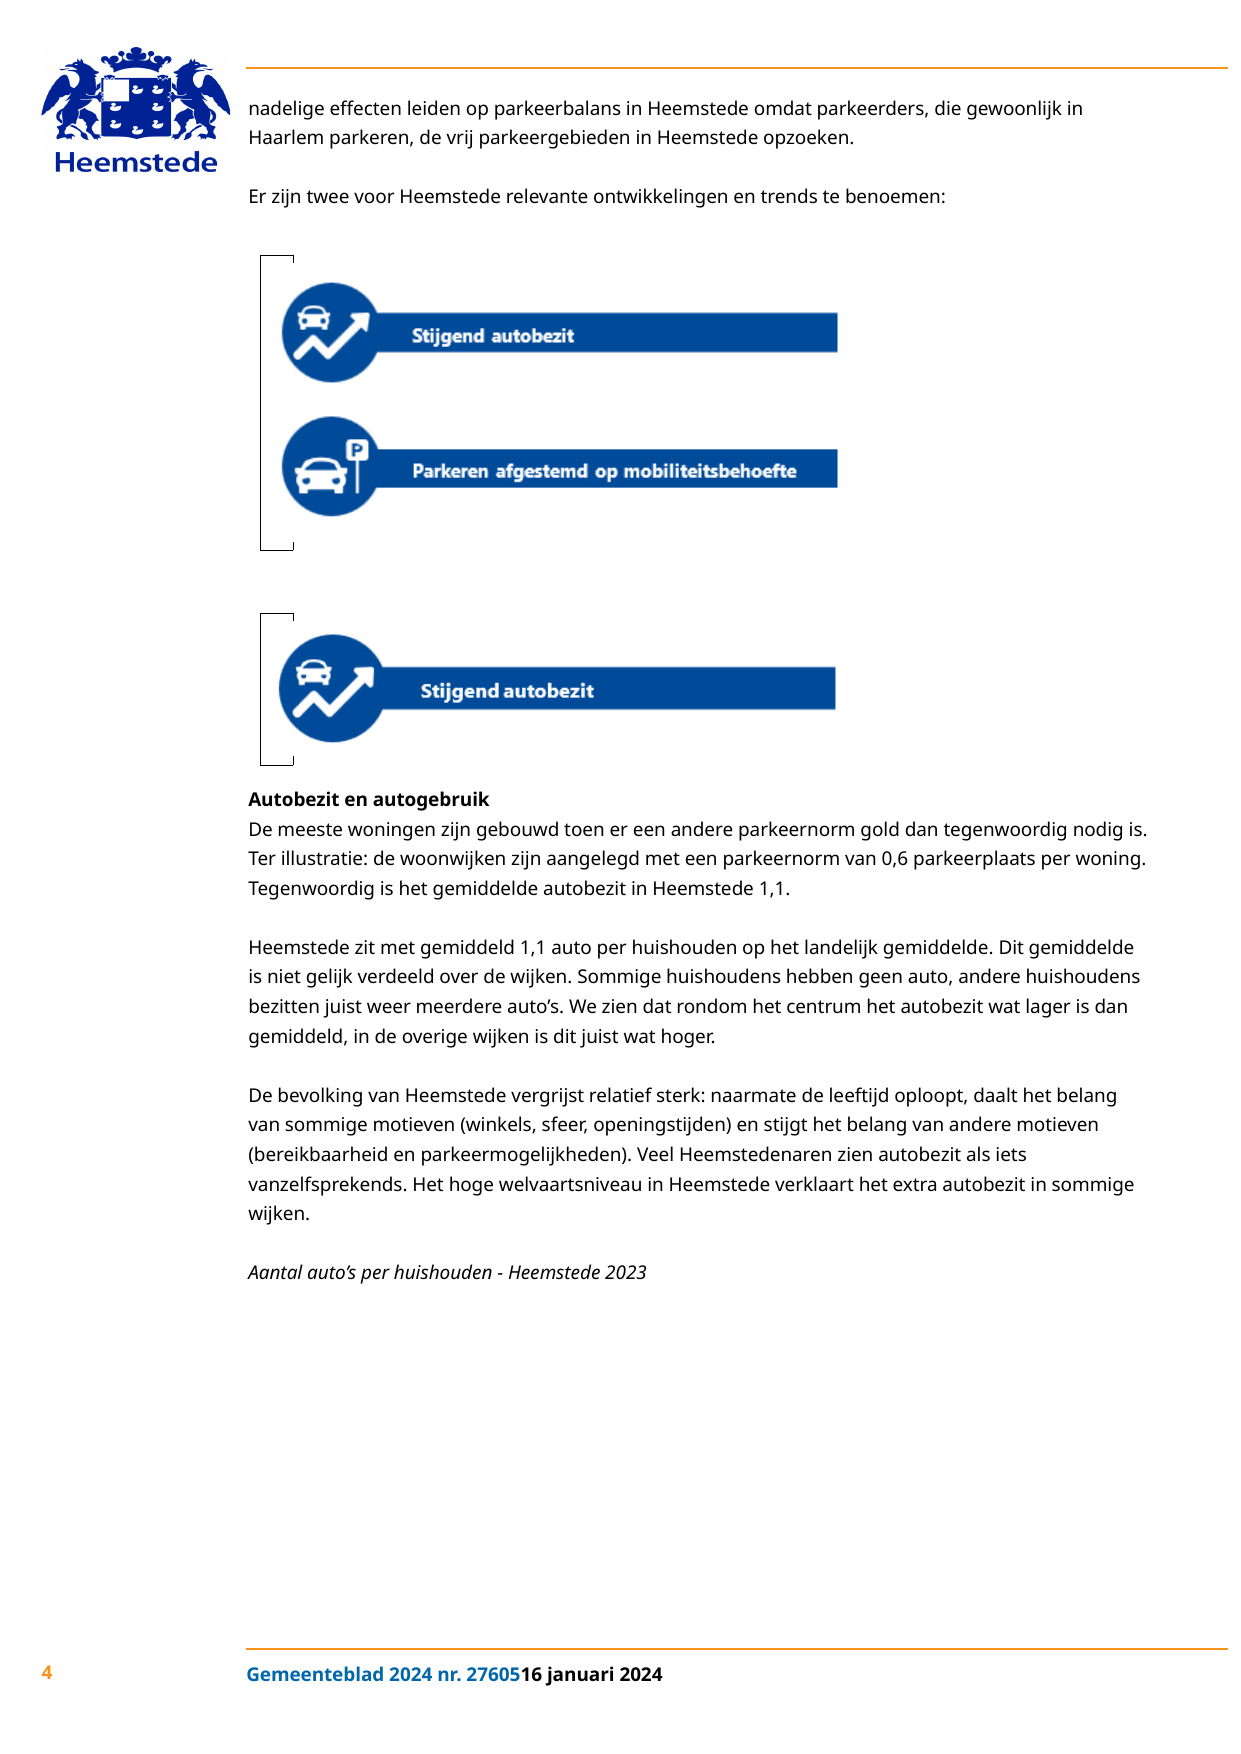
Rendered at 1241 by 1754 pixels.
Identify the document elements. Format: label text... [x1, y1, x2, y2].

picture [268, 263, 859, 542]
text Heemstede zit met gemiddeld 1,1 auto per huishouden op het landelijk gemiddelde. Dit gemiddelde is niet gelijk verdeeld over de wijken. Sommige huishoudens hebben geen auto, andere huishoudens bezitten juist weer meerdere auto’s. We zien dat rondom het centrum het autobezit wat lager is dan gemiddeld, in de overige wijken is dit juist wat hoger. [248, 934, 1152, 1049]
text Aantal auto’s per huishouden - Heemstede 2023 [248, 1259, 1152, 1285]
picture [41, 47, 231, 172]
text nadelige effecten leiden op parkeerbalans in Heemstede omdat parkeerders, die gewoonlijk in Haarlem parkeren, de vrij parkeergebieden in Heemstede opzoeken. [248, 95, 1152, 150]
text Autobezit en autogebruik [248, 786, 1152, 812]
text De bevolking van Heemstede vergrijst relatief sterk: naarmate de leeftijd oploopt, daalt het belang van sommige motieven (winkels, sfeer, openingstijden) en stijgt het belang van andere motieven (bereikbaarheid en parkeermogelijkheden). Veel Heemstedenaren zien autobezit als iets vanzelfsprekends. Het hoge welvaartsniveau in Heemstede verklaart het extra autobezit in sommige wijken. [248, 1082, 1152, 1226]
text Er zijn twee voor Heemstede relevante ontwikkelingen en trends te benoemen: [248, 183, 1152, 209]
picture [268, 621, 859, 756]
text De meeste woningen zijn gebouwd toen er een andere parkeernorm gold dan tegenwoordig nodig is. Ter illustratie: de woonwijken zijn aangelegd met een parkeernorm van 0,6 parkeerplaats per woning. Tegenwoordig is het gemiddelde autobezit in Heemstede 1,1. [248, 816, 1152, 901]
